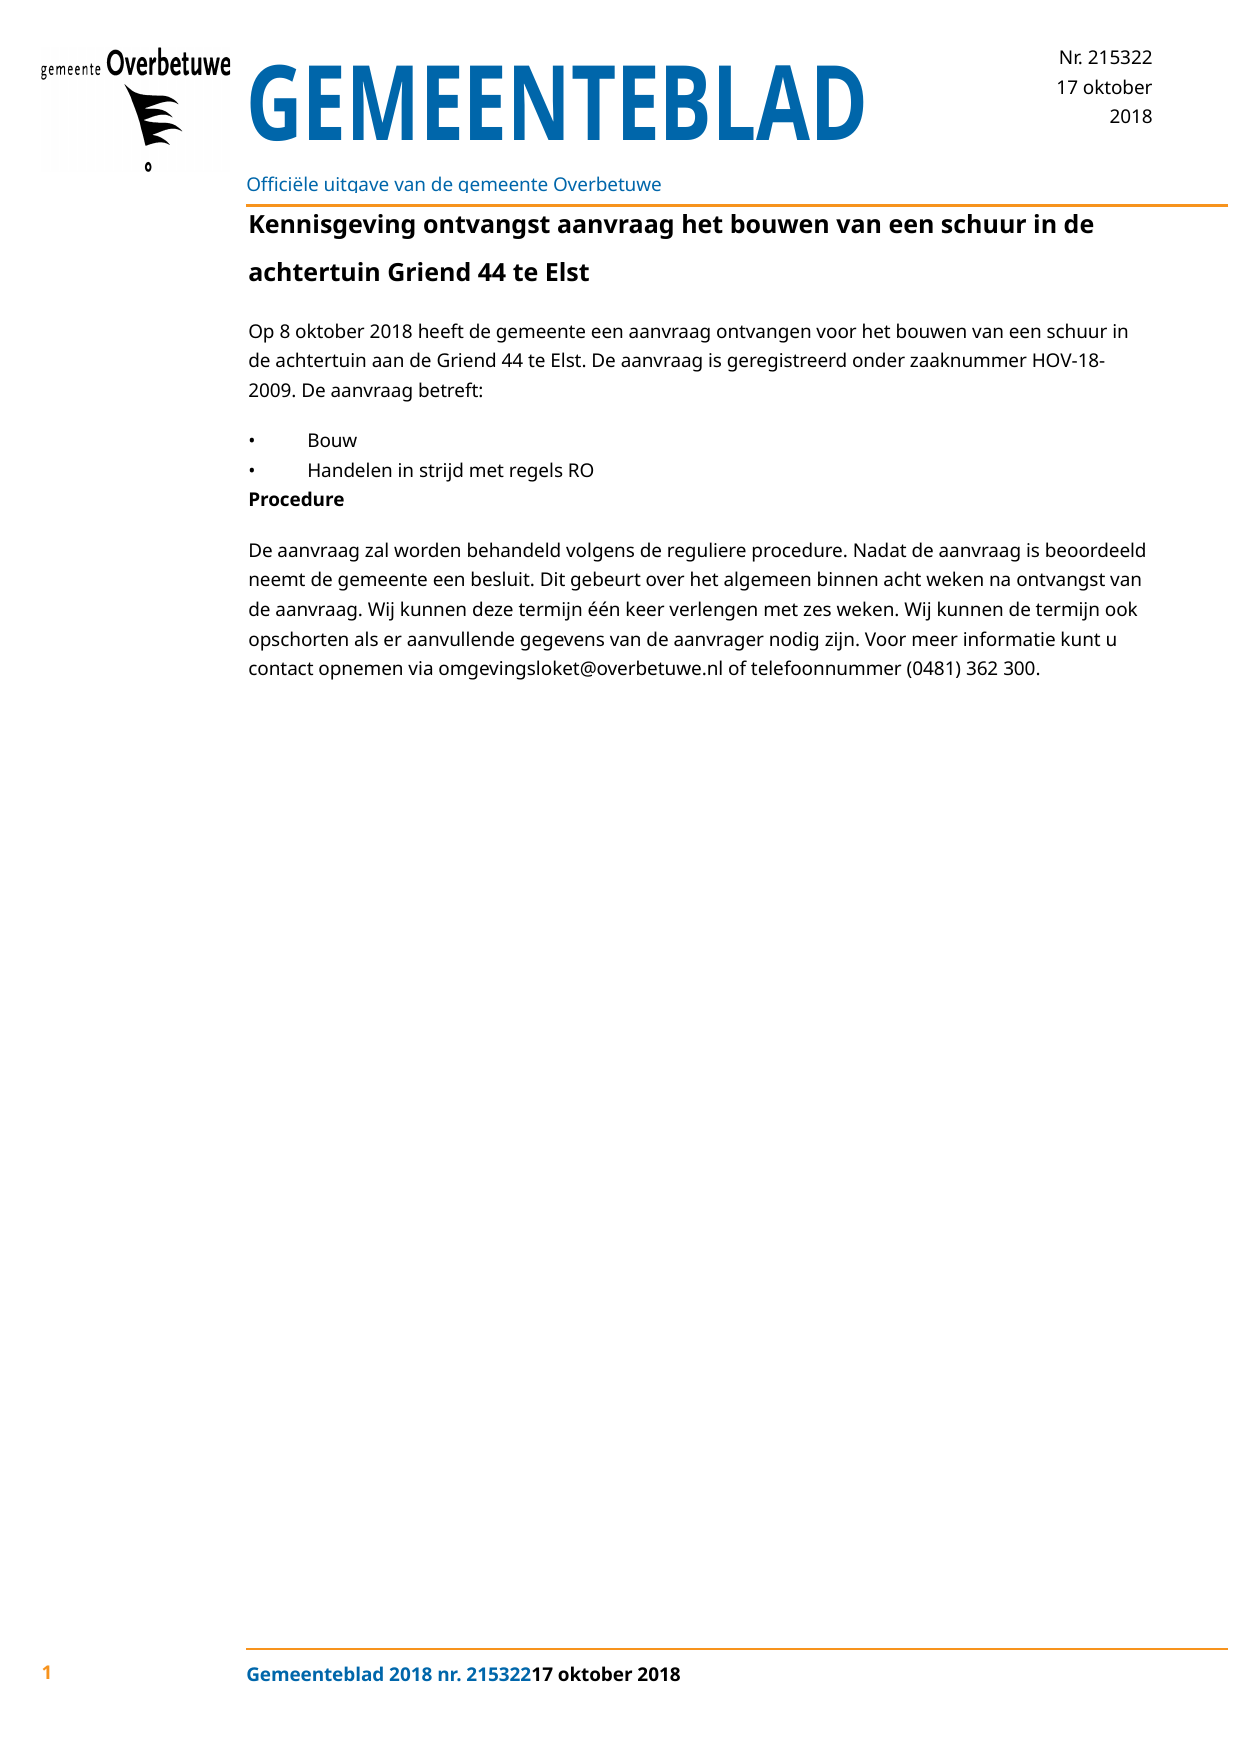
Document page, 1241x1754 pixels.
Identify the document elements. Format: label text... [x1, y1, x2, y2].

list Handelen in strijd met regels RO [248, 457, 1152, 483]
text Kennisgeving ontvangst aanvraag het bouwen van een schuur in de achtertuin Griend 44 te Elst [248, 207, 1152, 288]
picture [41, 47, 231, 172]
text Op 8 oktober 2018 heeft de gemeente een aanvraag ontvangen voor het bouwen van een schuur in de achtertuin aan de Griend 44 te Elst. De aanvraag is geregistreerd onder zaaknummer HOV-18-2009. De aanvraag betreft: [248, 318, 1152, 403]
list Bouw [248, 427, 1152, 453]
text De aanvraag zal worden behandeld volgens de reguliere procedure. Nadat de aanvraag is beoordeeld neemt de gemeente een besluit. Dit gebeurt over het algemeen binnen acht weken na ontvangst van de aanvraag. Wij kunnen deze termijn één keer verlengen met zes weken. Wij kunnen de termijn ook opschorten als er aanvullende gegevens van de aanvrager nodig zijn. Voor meer informatie kunt u contact opnemen via omgevingsloket@overbetuwe.nl of telefoonnummer (0481) 362 300. [248, 537, 1152, 681]
text Procedure [248, 487, 1152, 512]
